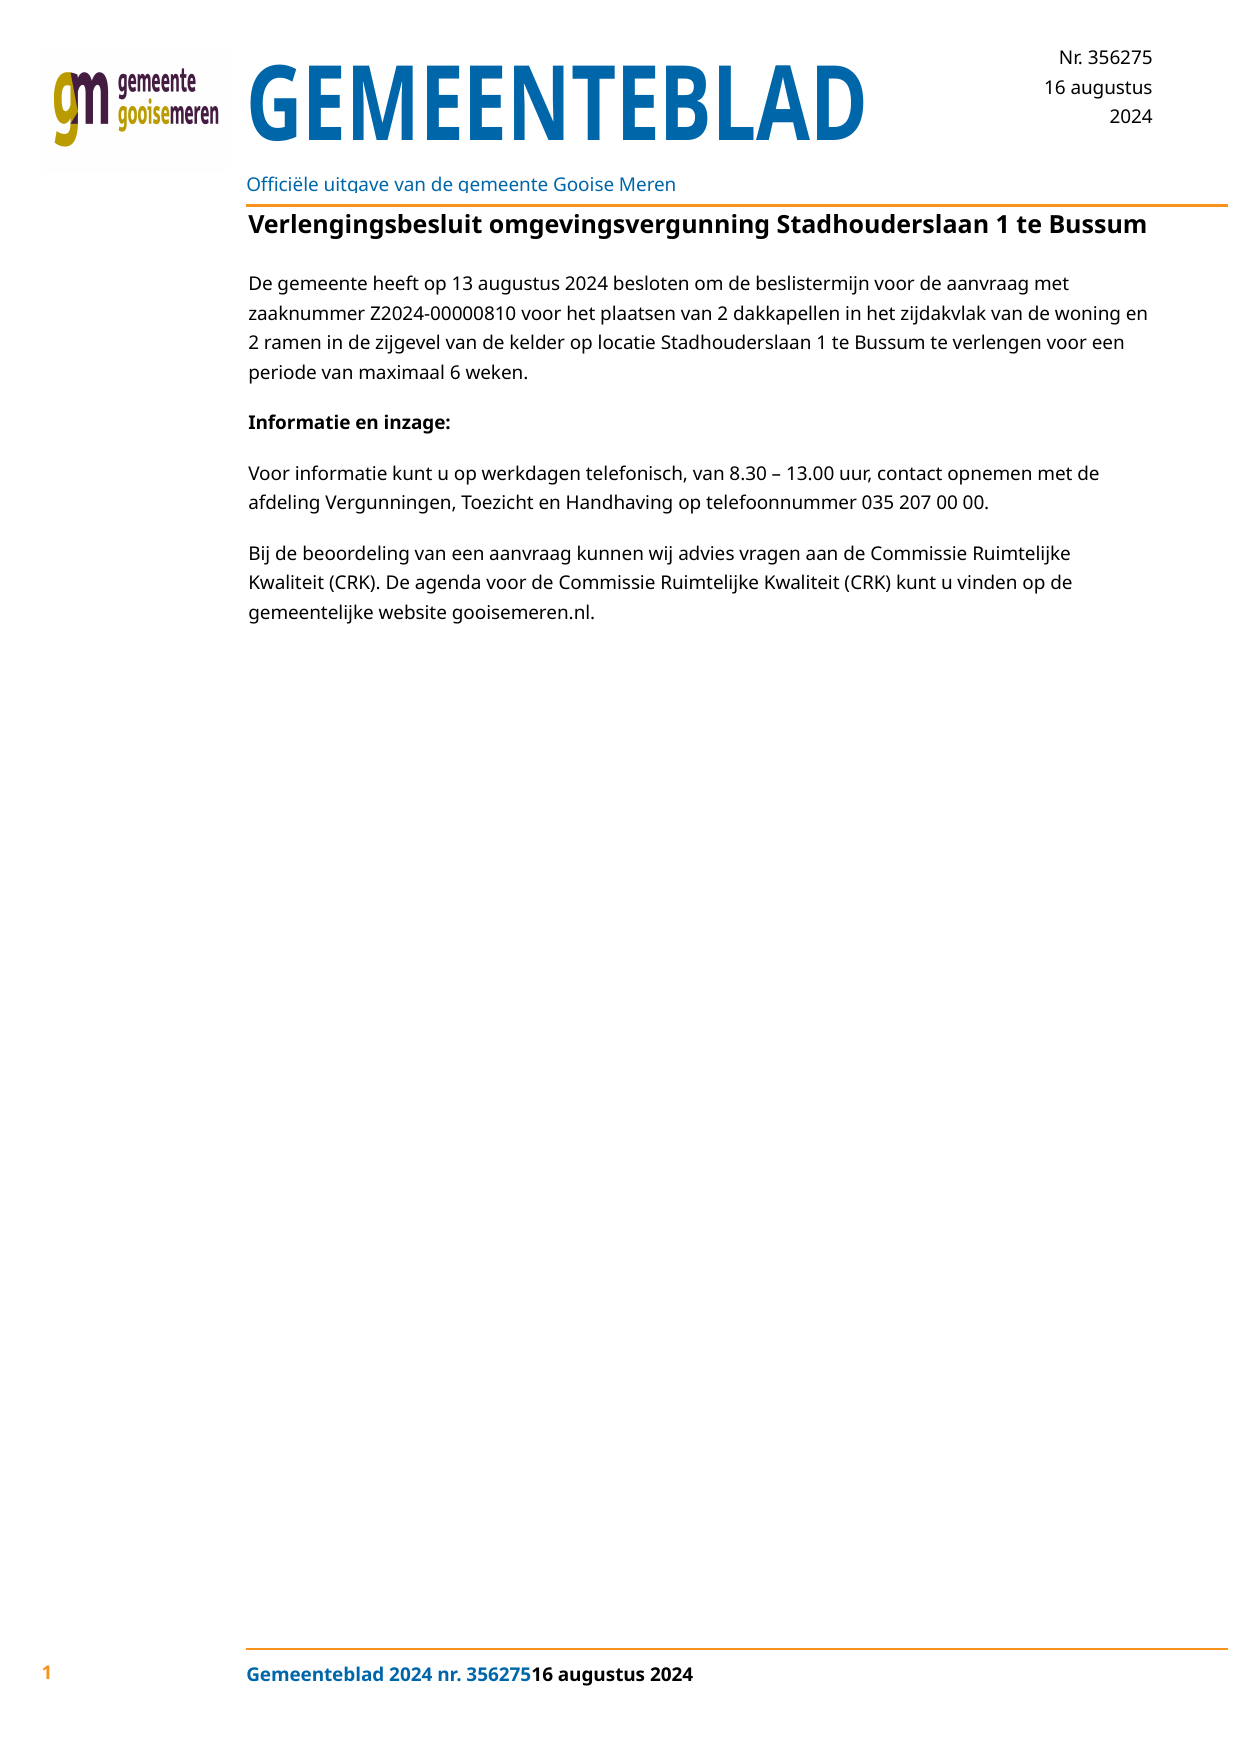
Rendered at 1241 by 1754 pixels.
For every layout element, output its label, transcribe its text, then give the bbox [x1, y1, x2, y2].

text De gemeente heeft op 13 augustus 2024 besloten om de beslistermijn voor de aanvraag met zaaknummer Z2024-00000810 voor het plaatsen van 2 dakkapellen in het zijdakvlak van de woning en 2 ramen in de zijgevel van de kelder op locatie Stadhouderslaan 1 te Bussum te verlengen voor een periode van maximaal 6 weken. [248, 270, 1152, 385]
text Bij de beoordeling van een aanvraag kunnen wij advies vragen aan de Commissie Ruimtelijke Kwaliteit (CRK). De agenda voor de Commissie Ruimtelijke Kwaliteit (CRK) kunt u vinden op de gemeentelijke website gooisemeren.nl. [248, 540, 1152, 625]
text Voor informatie kunt u op werkdagen telefonisch, van 8.30 – 13.00 uur, contact opnemen met de afdeling Vergunningen, Toezicht en Handhaving op telefoonnummer 035 207 00 00. [248, 460, 1152, 515]
picture [41, 47, 231, 172]
text Informatie en inzage: [248, 409, 1152, 435]
text Verlengingsbesluit omgevingsvergunning Stadhouderslaan 1 te Bussum [248, 207, 1152, 241]
